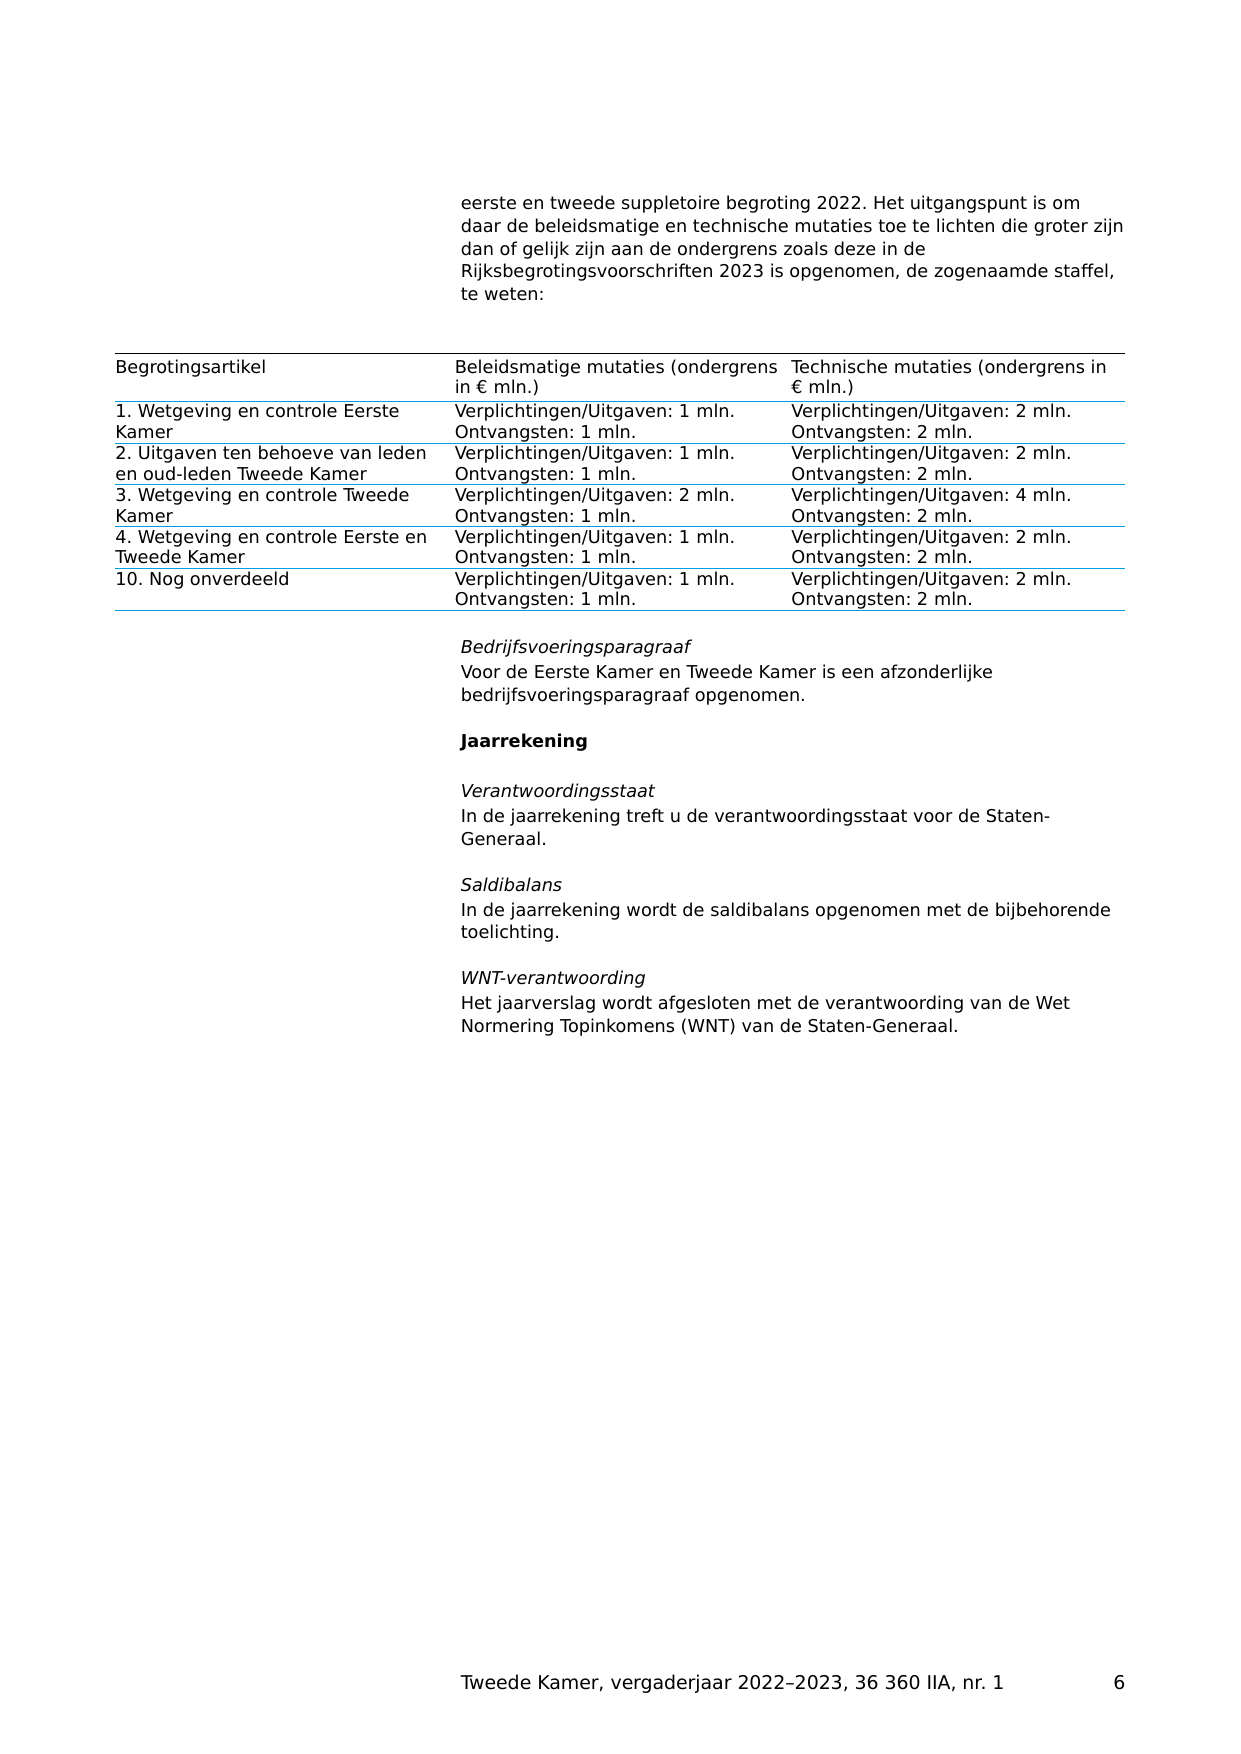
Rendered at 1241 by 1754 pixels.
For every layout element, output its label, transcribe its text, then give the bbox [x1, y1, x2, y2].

table_cell Verplichtingen/Uitgaven: 2 mln. Ontvangsten: 2 mln. [788, 444, 1125, 484]
table_cell Begrotingsartikel [115, 354, 452, 401]
table_cell Technische mutaties (ondergrens in € mln.) [788, 354, 1125, 401]
text WNT-verantwoording [461, 966, 1125, 989]
table_header Tabel 1 Ondergrens (staffel) op basis van de Rijksbegrotingsvoorschriften [115, 328, 1125, 353]
text In de jaarrekening wordt de saldibalans opgenomen met de bijbehorende toelichting. [461, 898, 1125, 943]
table_cell Verplichtingen/Uitgaven: 1 mln. Ontvangsten: 1 mln. [452, 527, 788, 568]
table_cell 10. Nog onverdeeld [115, 569, 452, 610]
table_cell Beleidsmatige mutaties (ondergrens in € mln.) [452, 354, 788, 401]
text Jaarrekening [461, 729, 1125, 752]
table_cell Verplichtingen/Uitgaven: 2 mln. Ontvangsten: 2 mln. [788, 527, 1125, 568]
table_cell Verplichtingen/Uitgaven: 1 mln. Ontvangsten: 1 mln. [452, 444, 788, 484]
text eerste en tweede suppletoire begroting 2022. Het uitgangspunt is om daar de beleidsmatige en technische mutaties toe te lichten die groter zijn dan of gelijk zijn aan de ondergrens zoals deze in de Rijksbegrotingsvoorschriften 2023 is opgenomen, de zogenaamde staffel, te weten: [461, 191, 1125, 305]
table_cell 3. Wetgeving en controle Tweede Kamer [115, 485, 452, 526]
table_cell Verplichtingen/Uitgaven: 2 mln. Ontvangsten: 2 mln. [788, 402, 1125, 443]
text Bedrijfsvoeringsparagraaf [461, 635, 1125, 658]
table_cell Verplichtingen/Uitgaven: 2 mln. Ontvangsten: 1 mln. [452, 485, 788, 526]
table_cell Verplichtingen/Uitgaven: 2 mln. Ontvangsten: 2 mln. [788, 569, 1125, 610]
text Het jaarverslag wordt afgesloten met de verantwoording van de Wet Normering Topinkomens (WNT) van de Staten-Generaal. [461, 991, 1125, 1037]
text Verantwoordingsstaat [461, 779, 1125, 802]
table_cell 2. Uitgaven ten behoeve van leden en oud-leden Tweede Kamer [115, 444, 452, 484]
text Voor de Eerste Kamer en Tweede Kamer is een afzonderlijke bedrijfsvoeringsparagraaf opgenomen. [461, 660, 1125, 706]
table_cell Verplichtingen/Uitgaven: 1 mln. Ontvangsten: 1 mln. [452, 569, 788, 610]
text In de jaarrekening treft u de verantwoordingsstaat voor de Staten-Generaal. [461, 804, 1125, 850]
table_cell Verplichtingen/Uitgaven: 1 mln. Ontvangsten: 1 mln. [452, 402, 788, 443]
table_cell 4. Wetgeving en controle Eerste en Tweede Kamer [115, 527, 452, 568]
text Saldibalans [461, 873, 1125, 896]
table_cell Verplichtingen/Uitgaven: 4 mln. Ontvangsten: 2 mln. [788, 485, 1125, 526]
table_cell 1. Wetgeving en controle Eerste Kamer [115, 402, 452, 443]
